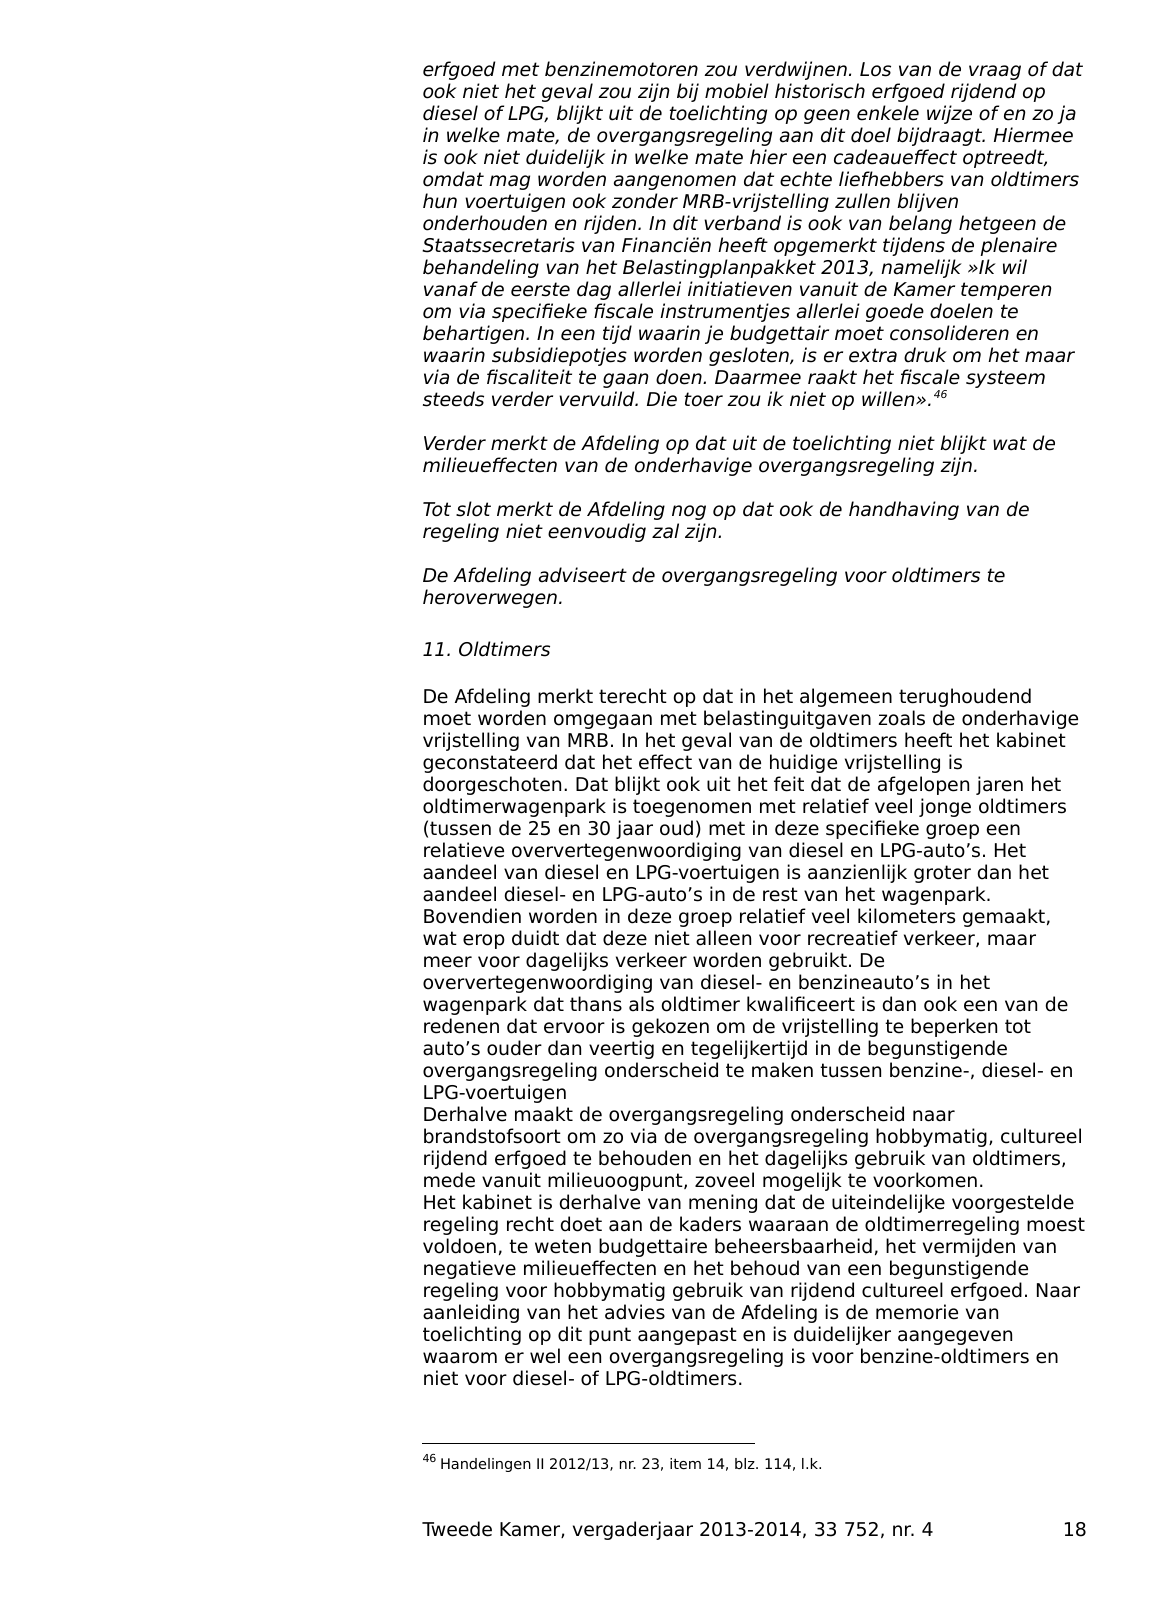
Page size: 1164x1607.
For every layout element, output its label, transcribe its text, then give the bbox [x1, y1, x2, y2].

text Tot slot merkt de Afdeling nog op dat ook de handhaving van de regeling niet eenvoudig zal zijn. [422, 499, 1087, 543]
text Derhalve maakt de overgangsregeling onderscheid naar brandstofsoort om zo via de overgangsregeling hobbymatig, cultureel rijdend erfgoed te behouden en het dagelijks gebruik van oldtimers, mede vanuit milieuoogpunt, zoveel mogelijk te voorkomen. [422, 1104, 1087, 1192]
text Verder merkt de Afdeling op dat uit de toelichting niet blijkt wat de milieueffecten van de onderhavige overgangsregeling zijn. [422, 433, 1087, 477]
subtitle 11. Oldtimers [422, 639, 1087, 661]
text De Afdeling adviseert de overgangsregeling voor oldtimers te heroverwegen. [422, 565, 1087, 609]
text erfgoed met benzinemotoren zou verdwijnen. Los van de vraag of dat ook niet het geval zou zijn bij mobiel historisch erfgoed rijdend op diesel of LPG, blijkt uit de toelichting op geen enkele wijze of en zo ja in welke mate, de overgangsregeling aan dit doel bijdraagt. Hiermee is ook niet duidelijk in welke mate hier een cadeaueffect optreedt, omdat mag worden aangenomen dat echte liefhebbers van oldtimers hun voertuigen ook zonder MRB-vrijstelling zullen blijven onderhouden en rijden. In dit verband is ook van belang hetgeen de Staatssecretaris van Financiën heeft opgemerkt tijdens de plenaire behandeling van het Belastingplanpakket 2013, namelijk »Ik wil vanaf de eerste dag allerlei initiatieven vanuit de Kamer temperen om via specifieke fiscale instrumentjes allerlei goede doelen te behartigen. In een tijd waarin je budgettair moet consolideren en waarin subsidiepotjes worden gesloten, is er extra druk om het maar via de fiscaliteit te gaan doen. Daarmee raakt het fiscale systeem steeds verder vervuild. Die toer zou ik niet op willen». [422, 59, 1087, 411]
text Het kabinet is derhalve van mening dat de uiteindelijke voorgestelde regeling recht doet aan de kaders waaraan de oldtimerregeling moest voldoen, te weten budgettaire beheersbaarheid, het vermijden van negatieve milieueffecten en het behoud van een begunstigende regeling voor hobbymatig gebruik van rijdend cultureel erfgoed. Naar aanleiding van het advies van de Afdeling is de memorie van toelichting op dit punt aangepast en is duidelijker aangegeven waarom er wel een overgangsregeling is voor benzine-oldtimers en niet voor diesel- of LPG-oldtimers. [422, 1192, 1087, 1389]
text Handelingen II 2012/13, nr. 23, item 14, blz. 114, l.k. [422, 1452, 1087, 1474]
text De Afdeling merkt terecht op dat in het algemeen terughoudend moet worden omgegaan met belastinguitgaven zoals de onderhavige vrijstelling van MRB. In het geval van de oldtimers heeft het kabinet geconstateerd dat het effect van de huidige vrijstelling is doorgeschoten. Dat blijkt ook uit het feit dat de afgelopen jaren het oldtimerwagenpark is toegenomen met relatief veel jonge oldtimers (tussen de 25 en 30 jaar oud) met in deze specifieke groep een relatieve oververtegenwoordiging van diesel en LPG-auto’s. Het aandeel van diesel en LPG-voertuigen is aanzienlijk groter dan het aandeel diesel- en LPG-auto’s in de rest van het wagenpark. Bovendien worden in deze groep relatief veel kilometers gemaakt, wat erop duidt dat deze niet alleen voor recreatief verkeer, maar meer voor dagelijks verkeer worden gebruikt. De oververtegenwoordiging van diesel- en benzineauto’s in het wagenpark dat thans als oldtimer kwalificeert is dan ook een van de redenen dat ervoor is gekozen om de vrijstelling te beperken tot auto’s ouder dan veertig en tegelijkertijd in de begunstigende overgangsregeling onderscheid te maken tussen benzine-, diesel- en LPG-voertuigen [422, 686, 1087, 1104]
